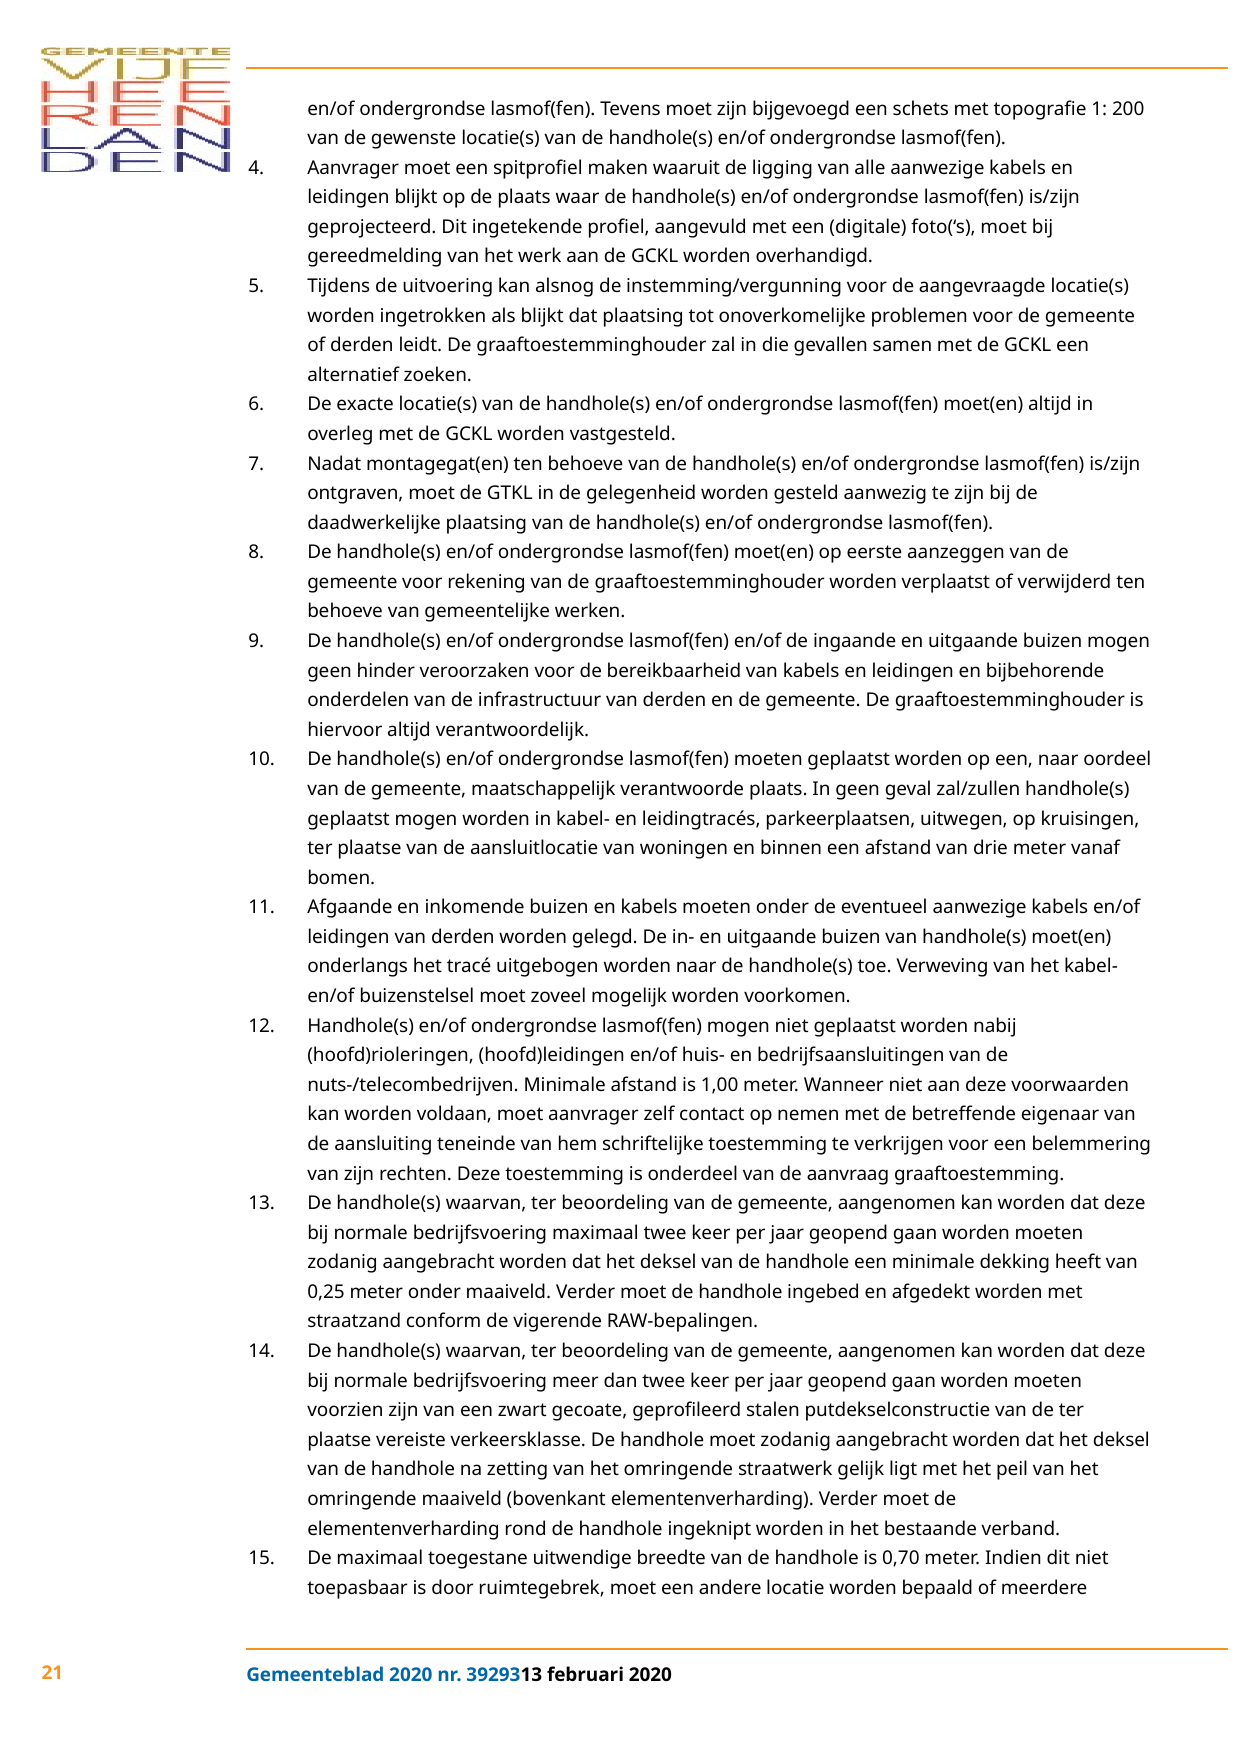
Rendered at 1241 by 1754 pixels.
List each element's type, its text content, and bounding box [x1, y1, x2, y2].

list De handhole(s) waarvan, ter beoordeling van de gemeente, aangenomen kan worden dat deze bij normale bedrijfsvoering maximaal twee keer per jaar geopend gaan worden moeten zodanig aangebracht worden dat het deksel van de handhole een minimale dekking heeft van 0,25 meter onder maaiveld. Verder moet de handhole ingebed en afgedekt worden met straatzand conform de vigerende RAW-bepalingen. [248, 1189, 1152, 1333]
list De handhole(s) en/of ondergrondse lasmof(fen) moeten geplaatst worden op een, naar oordeel van de gemeente, maatschappelijk verantwoorde plaats. In geen geval zal/zullen handhole(s) geplaatst mogen worden in kabel- en leidingtracés, parkeerplaatsen, uitwegen, op kruisingen, ter plaatse van de aansluitlocatie van woningen en binnen een afstand van drie meter vanaf bomen. [248, 746, 1152, 890]
list De exacte locatie(s) van de handhole(s) en/of ondergrondse lasmof(fen) moet(en) altijd in overleg met de GCKL worden vastgesteld. [248, 391, 1152, 446]
list De handhole(s) en/of ondergrondse lasmof(fen) moet(en) op eerste aanzeggen van de gemeente voor rekening van de graaftoestemminghouder worden verplaatst of verwijderd ten behoeve van gemeentelijke werken. [248, 538, 1152, 623]
list Aanvrager moet een spitprofiel maken waaruit de ligging van alle aanwezige kabels en leidingen blijkt op de plaats waar de handhole(s) en/of ondergrondse lasmof(fen) is/zijn geprojecteerd. Dit ingetekende profiel, aangevuld met een (digitale) foto(‘s), moet bij gereedmelding van het werk aan de GCKL worden overhandigd. [248, 154, 1152, 268]
list De handhole(s) waarvan, ter beoordeling van de gemeente, aangenomen kan worden dat deze bij normale bedrijfsvoering meer dan twee keer per jaar geopend gaan worden moeten voorzien zijn van een zwart gecoate, geprofileerd stalen putdekselconstructie van de ter plaatse vereiste verkeersklasse. De handhole moet zodanig aangebracht worden dat het deksel van de handhole na zetting van het omringende straatwerk gelijk ligt met het peil van het omringende maaiveld (bovenkant elementenverharding). Verder moet de elementenverharding rond de handhole ingeknipt worden in het bestaande verband. [248, 1337, 1152, 1541]
list Handhole(s) en/of ondergrondse lasmof(fen) mogen niet geplaatst worden nabij (hoofd)rioleringen, (hoofd)leidingen en/of huis- en bedrijfsaansluitingen van de nuts-/telecombedrijven. Minimale afstand is 1,00 meter. Wanneer niet aan deze voorwaarden kan worden voldaan, moet aanvrager zelf contact op nemen met de betreffende eigenaar van de aansluiting teneinde van hem schriftelijke toestemming te verkrijgen voor een belemmering van zijn rechten. Deze toestemming is onderdeel van de aanvraag graaftoestemming. [248, 1012, 1152, 1186]
list en/of ondergrondse lasmof(fen). Tevens moet zijn bijgevoegd een schets met topografie 1: 200 van de gewenste locatie(s) van de handhole(s) en/of ondergrondse lasmof(fen). [248, 95, 1152, 150]
list Nadat montagegat(en) ten behoeve van de handhole(s) en/of ondergrondse lasmof(fen) is/zijn ontgraven, moet de GTKL in de gelegenheid worden gesteld aanwezig te zijn bij de daadwerkelijke plaatsing van de handhole(s) en/of ondergrondse lasmof(fen). [248, 450, 1152, 535]
list De handhole(s) en/of ondergrondse lasmof(fen) en/of de ingaande en uitgaande buizen mogen geen hinder veroorzaken voor de bereikbaarheid van kabels en leidingen en bijbehorende onderdelen van de infrastructuur van derden en de gemeente. De graaftoestemminghouder is hiervoor altijd verantwoordelijk. [248, 627, 1152, 742]
list De maximaal toegestane uitwendige breedte van de handhole is 0,70 meter. Indien dit niet toepasbaar is door ruimtegebrek, moet een andere locatie worden bepaald of meerdere [248, 1544, 1152, 1600]
picture [41, 47, 231, 172]
list Afgaande en inkomende buizen en kabels moeten onder de eventueel aanwezige kabels en/of leidingen van derden worden gelegd. De in- en uitgaande buizen van handhole(s) moet(en) onderlangs het tracé uitgebogen worden naar de handhole(s) toe. Verweving van het kabel- en/of buizenstelsel moet zoveel mogelijk worden voorkomen. [248, 893, 1152, 1008]
list Tijdens de uitvoering kan alsnog de instemming/vergunning voor de aangevraagde locatie(s) worden ingetrokken als blijkt dat plaatsing tot onoverkomelijke problemen voor de gemeente of derden leidt. De graaftoestemminghouder zal in die gevallen samen met de GCKL een alternatief zoeken. [248, 272, 1152, 387]
